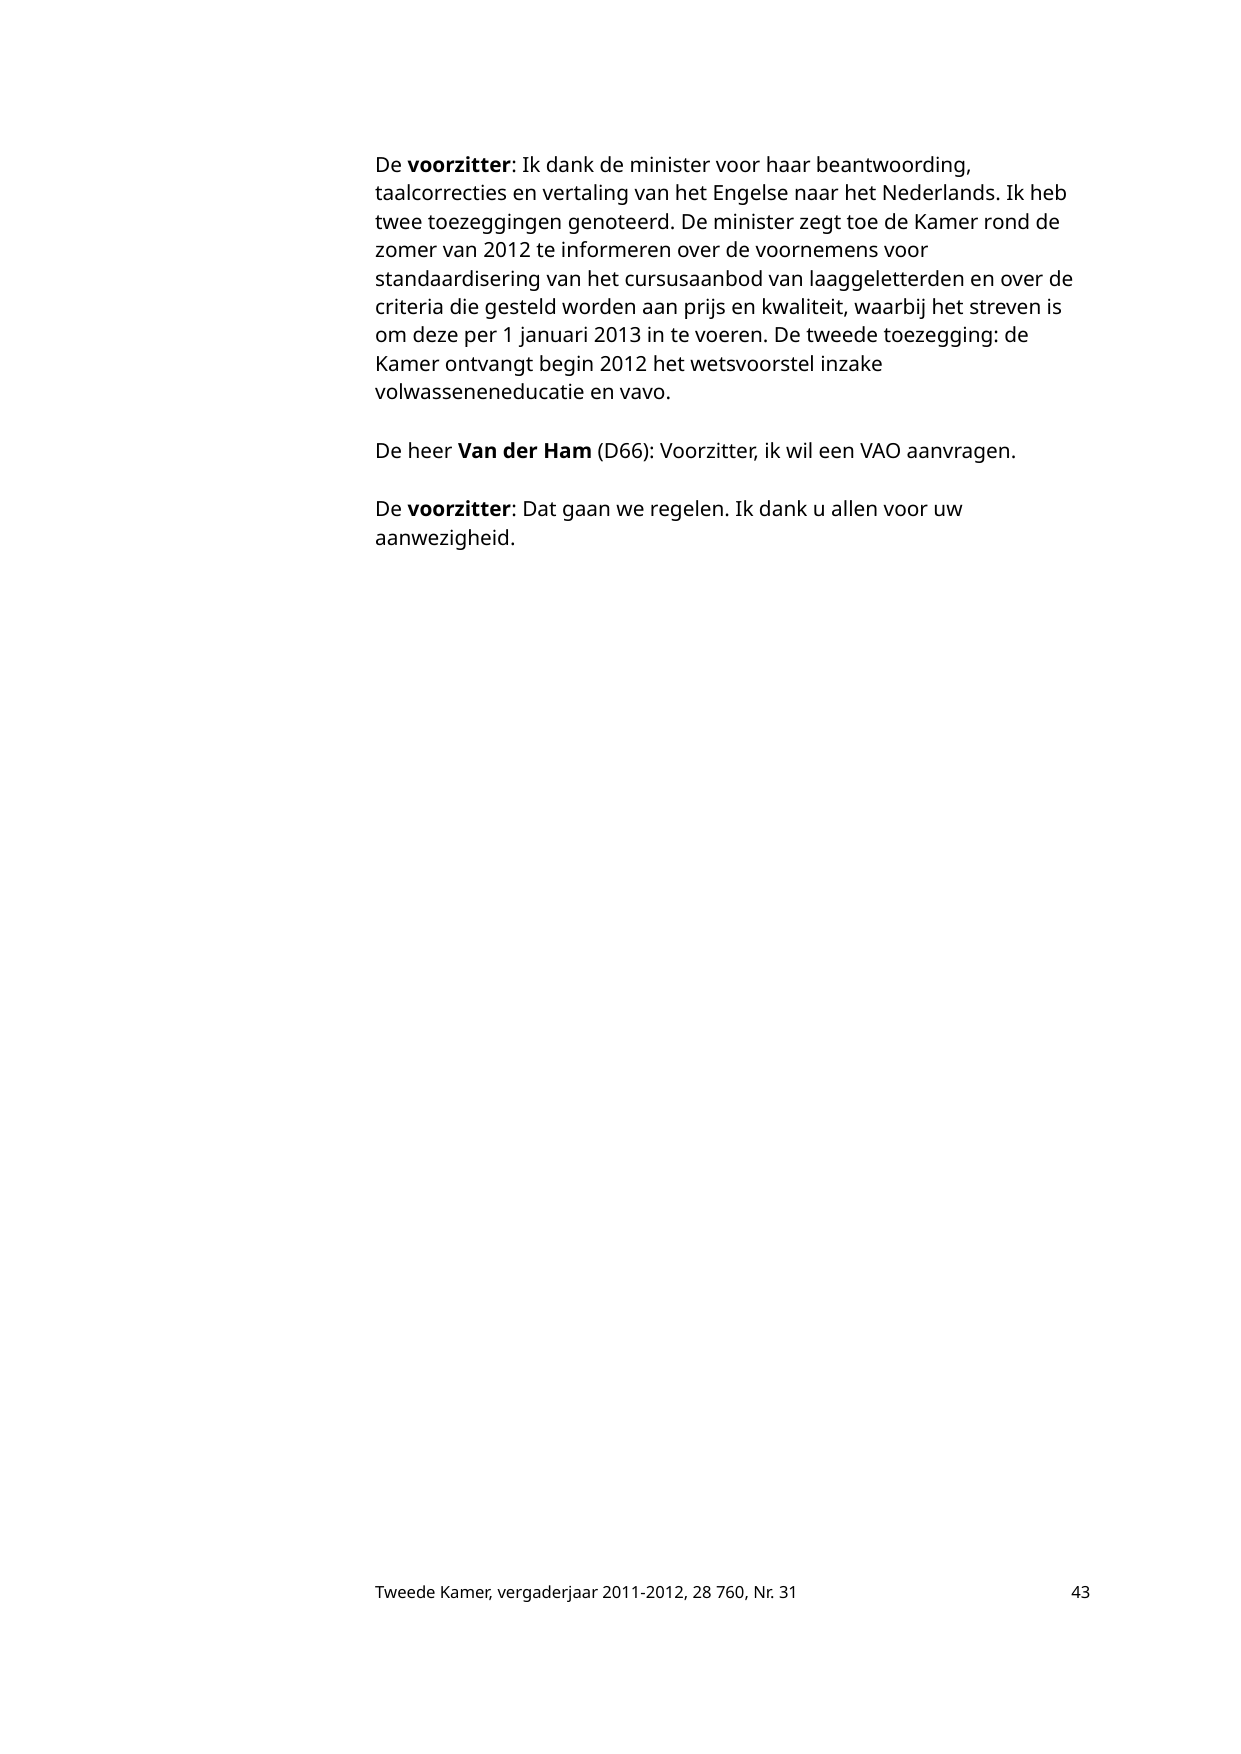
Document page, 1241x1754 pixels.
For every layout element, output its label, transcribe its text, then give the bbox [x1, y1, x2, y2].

text De voorzitter: Dat gaan we regelen. Ik dank u allen voor uw aanwezigheid. [375, 494, 1090, 551]
text De voorzitter: Ik dank de minister voor haar beantwoording, taalcorrecties en vertaling van het Engelse naar het Nederlands. Ik heb twee toezeggingen genoteerd. De minister zegt toe de Kamer rond de zomer van 2012 te informeren over de voornemens voor standaardisering van het cursusaanbod van laaggeletterden en over de criteria die gesteld worden aan prijs en kwaliteit, waarbij het streven is om deze per 1 januari 2013 in te voeren. De tweede toezegging: de Kamer ontvangt begin 2012 het wetsvoorstel inzake volwasseneneducatie en vavo. [375, 150, 1090, 406]
text De heer Van der Ham (D66): Voorzitter, ik wil een VAO aanvragen. [375, 436, 1090, 464]
